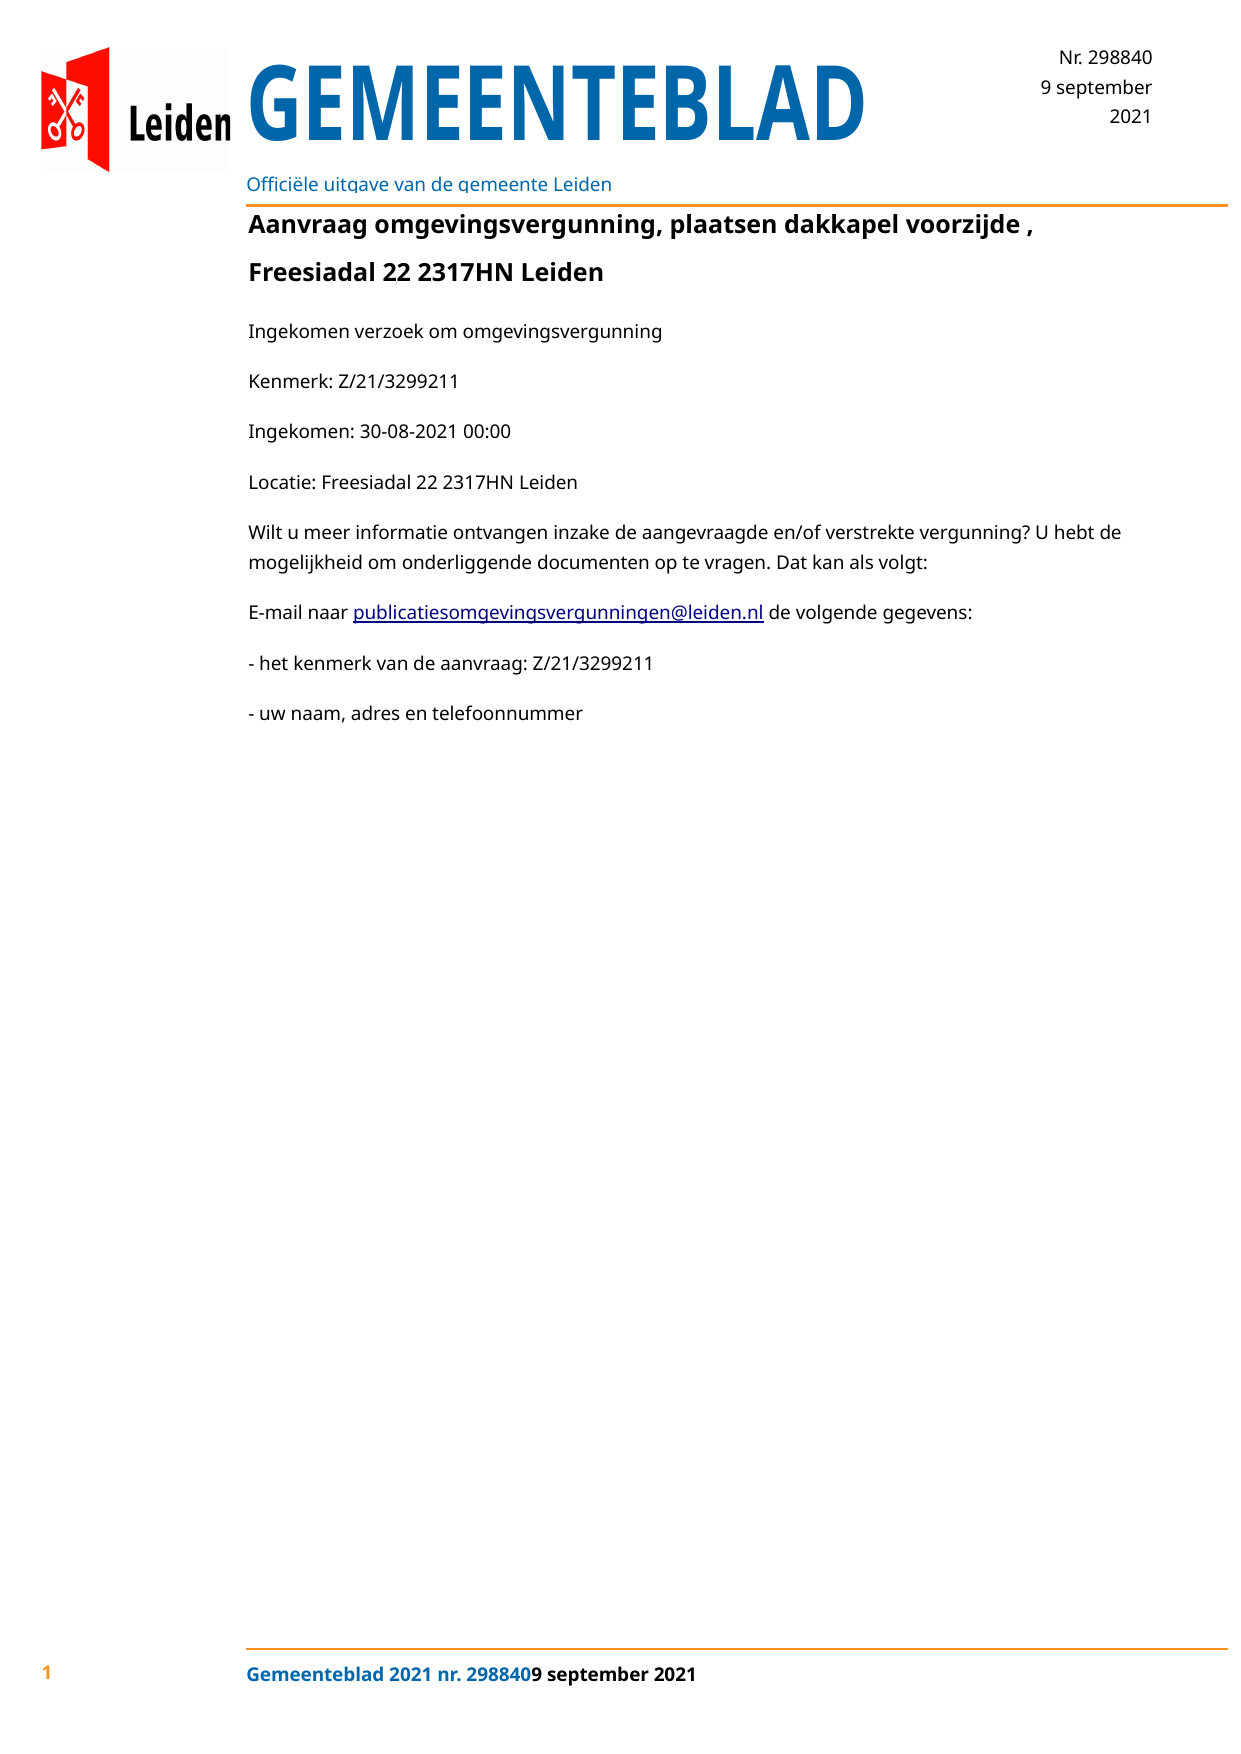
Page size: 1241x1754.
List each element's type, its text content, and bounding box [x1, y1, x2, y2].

picture [41, 47, 231, 172]
text - uw naam, adres en telefoonnummer [248, 700, 1152, 726]
text Aanvraag omgevingsvergunning, plaatsen dakkapel voorzijde , Freesiadal 22 2317HN Leiden [248, 207, 1152, 288]
text E-mail naar publicatiesomgevingsvergunningen@leiden.nl de volgende gegevens: [248, 599, 1152, 625]
text Ingekomen: 30-08-2021 00:00 [248, 419, 1152, 444]
text Wilt u meer informatie ontvangen inzake de aangevraagde en/of verstrekte vergunning? U hebt de mogelijkheid om onderliggende documenten op te vragen. Dat kan als volgt: [248, 519, 1152, 575]
text Ingekomen verzoek om omgevingsvergunning [248, 318, 1152, 344]
text - het kenmerk van de aanvraag: Z/21/3299211 [248, 650, 1152, 676]
text Locatie: Freesiadal 22 2317HN Leiden [248, 469, 1152, 495]
text Kenmerk: Z/21/3299211 [248, 368, 1152, 394]
